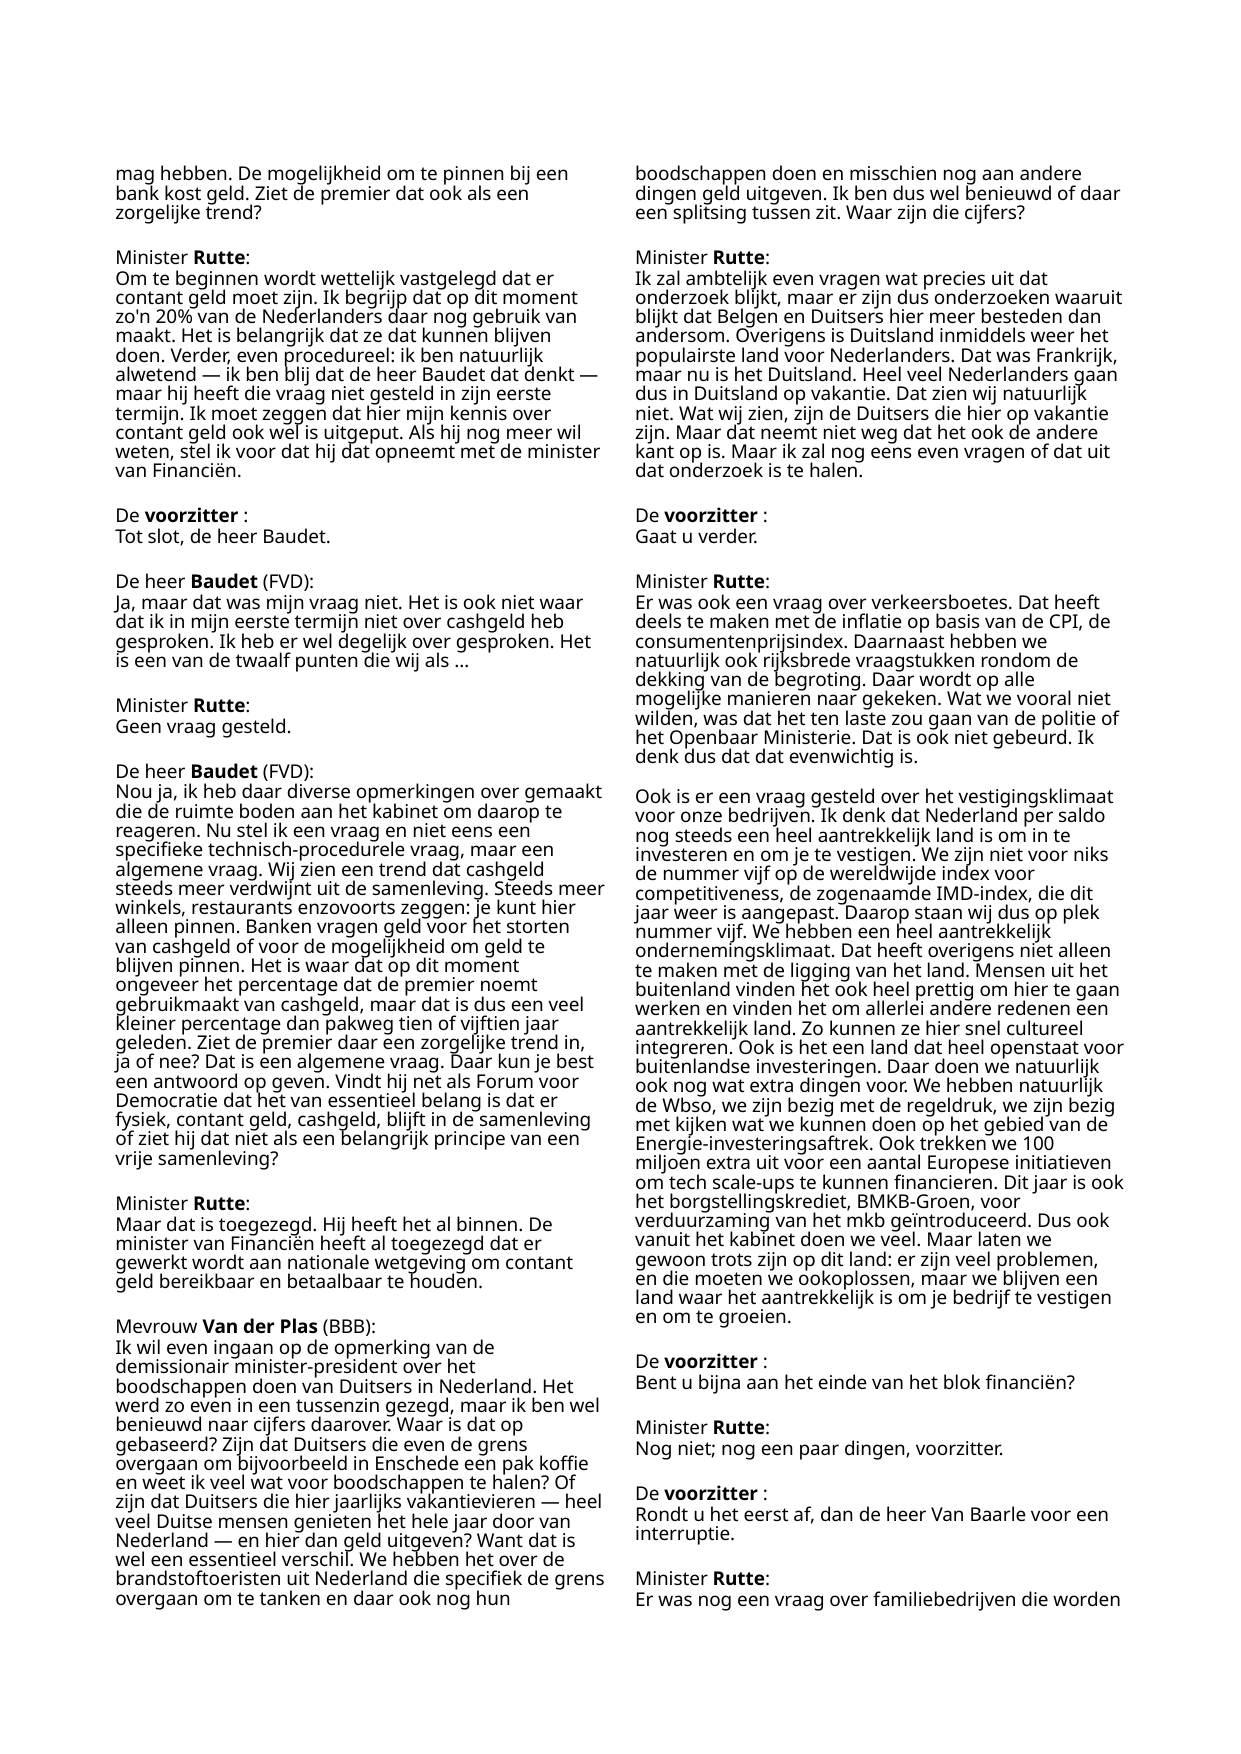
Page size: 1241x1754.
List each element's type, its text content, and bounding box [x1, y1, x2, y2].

text Tot slot, de heer Baudet. [115, 528, 605, 547]
text Maar dat is toegezegd. Hij heeft het al binnen. De minister van Financiën heeft al toegezegd dat er gewerkt wordt aan nationale wetgeving om contant geld bereikbaar en betaalbaar te houden. [115, 1216, 605, 1293]
text De voorzitter : [115, 502, 605, 528]
text Ik wil even ingaan op de opmerking van de demissionair minister-president over het boodschappen doen van Duitsers in Nederland. Het werd zo even in een tussenzin gezegd, maar ik ben wel benieuwd naar cijfers daarover. Waar is dat op gebaseerd? Zijn dat Duitsers die even de grens overgaan om bijvoorbeeld in Enschede een pak koffie en weet ik veel wat voor boodschappen te halen? Of zijn dat Duitsers die hier jaarlijks vakantievieren — heel veel Duitse mensen genieten het hele jaar door van Nederland — en hier dan geld uitgeven? Want dat is wel een essentieel verschil. We hebben het over de brandstoftoeristen uit Nederland die specifiek de grens overgaan om te tanken en daar ook nog hun [115, 1339, 605, 1609]
text Minister Rutte: [635, 568, 1125, 594]
text De voorzitter : [635, 1349, 1125, 1374]
text De voorzitter : [635, 502, 1125, 528]
text Er was ook een vraag over verkeersboetes. Dat heeft deels te maken met de inflatie op basis van de CPI, de consumentenprijsindex. Daarnaast hebben we natuurlijk ook rijksbrede vraagstukken rondom de dekking van de begroting. Daar wordt op alle mogelijke manieren naar gekeken. Wat we vooral niet wilden, was dat het ten laste zou gaan van de politie of het Openbaar Ministerie. Dat is ook niet gebeurd. Ik denk dus dat dat evenwichtig is. [635, 594, 1125, 767]
text Ja, maar dat was mijn vraag niet. Het is ook niet waar dat ik in mijn eerste termijn niet over cashgeld heb gesproken. Ik heb er wel degelijk over gesproken. Het is een van de twaalf punten die wij als … [115, 594, 605, 671]
text Mevrouw Van der Plas (BBB): [115, 1313, 605, 1339]
text boodschappen doen en misschien nog aan andere dingen geld uitgeven. Ik ben dus wel benieuwd of daar een splitsing tussen zit. Waar zijn die cijfers? [635, 165, 1125, 223]
text Nog niet; nog een paar dingen, voorzitter. [635, 1440, 1125, 1459]
text Minister Rutte: [635, 1414, 1125, 1440]
text De voorzitter : [635, 1480, 1125, 1506]
text Ook is er een vraag gesteld over het vestigingsklimaat voor onze bedrijven. Ik denk dat Nederland per saldo nog steeds een heel aantrekkelijk land is om in te investeren en om je te vestigen. We zijn niet voor niks de nummer vijf op de wereldwijde index voor competitiveness, de zogenaamde IMD-index, die dit jaar weer is aangepast. Daarop staan wij dus op plek nummer vijf. We hebben een heel aantrekkelijk ondernemingsklimaat. Dat heeft overigens niet alleen te maken met de ligging van het land. Mensen uit het buitenland vinden het ook heel prettig om hier te gaan werken en vinden het om allerlei andere redenen een aantrekkelijk land. Zo kunnen ze hier snel cultureel integreren. Ook is het een land dat heel openstaat voor buitenlandse investeringen. Daar doen we natuurlijk ook nog wat extra dingen voor. We hebben natuurlijk de Wbso, we zijn bezig met de regeldruk, we zijn bezig met kijken wat we kunnen doen op het gebied van de Energie-investeringsaftrek. Ook trekken we 100 miljoen extra uit voor een aantal Europese initiatieven om tech scale-ups te kunnen financieren. Dit jaar is ook het borgstellingskrediet, BMKB-Groen, voor verduurzaming van het mkb geïntroduceerd. Dus ook vanuit het kabinet doen we veel. Maar laten we gewoon trots zijn op dit land: er zijn veel problemen, en die moeten we ookoplossen, maar we blijven een land waar het aantrekkelijk is om je bedrijf te vestigen en om te groeien. [635, 788, 1125, 1328]
text Er was nog een vraag over familiebedrijven die worden [635, 1591, 1125, 1610]
text Minister Rutte: [115, 244, 605, 270]
text Ik zal ambtelijk even vragen wat precies uit dat onderzoek blijkt, maar er zijn dus onderzoeken waaruit blijkt dat Belgen en Duitsers hier meer besteden dan andersom. Overigens is Duitsland inmiddels weer het populairste land voor Nederlanders. Dat was Frankrijk, maar nu is het Duitsland. Heel veel Nederlanders gaan dus in Duitsland op vakantie. Dat zien wij natuurlijk niet. Wat wij zien, zijn de Duitsers die hier op vakantie zijn. Maar dat neemt niet weg dat het ook de andere kant op is. Maar ik zal nog eens even vragen of dat uit dat onderzoek is te halen. [635, 270, 1125, 482]
text Minister Rutte: [115, 1190, 605, 1216]
text Gaat u verder. [635, 528, 1125, 547]
text Minister Rutte: [635, 1565, 1125, 1591]
text mag hebben. De mogelijkheid om te pinnen bij een bank kost geld. Ziet de premier dat ook als een zorgelijke trend? [115, 165, 605, 223]
text Minister Rutte: [115, 692, 605, 718]
text Geen vraag gesteld. [115, 718, 605, 737]
text Bent u bijna aan het einde van het blok financiën? [635, 1374, 1125, 1394]
text Rondt u het eerst af, dan de heer Van Baarle voor een interruptie. [635, 1506, 1125, 1544]
text Nou ja, ik heb daar diverse opmerkingen over gemaakt die de ruimte boden aan het kabinet om daarop te reageren. Nu stel ik een vraag en niet eens een specifieke technisch-procedurele vraag, maar een algemene vraag. Wij zien een trend dat cashgeld steeds meer verdwijnt uit de samenleving. Steeds meer winkels, restaurants enzovoorts zeggen: je kunt hier alleen pinnen. Banken vragen geld voor het storten van cashgeld of voor de mogelijkheid om geld te blijven pinnen. Het is waar dat op dit moment ongeveer het percentage dat de premier noemt gebruikmaakt van cashgeld, maar dat is dus een veel kleiner percentage dan pakweg tien of vijftien jaar geleden. Ziet de premier daar een zorgelijke trend in, ja of nee? Dat is een algemene vraag. Daar kun je best een antwoord op geven. Vindt hij net als Forum voor Democratie dat het van essentieel belang is dat er fysiek, contant geld, cashgeld, blijft in de samenleving of ziet hij dat niet als een belangrijk principe van een vrije samenleving? [115, 783, 605, 1169]
text Om te beginnen wordt wettelijk vastgelegd dat er contant geld moet zijn. Ik begrijp dat op dit moment zo'n 20% van de Nederlanders daar nog gebruik van maakt. Het is belangrijk dat ze dat kunnen blijven doen. Verder, even procedureel: ik ben natuurlijk alwetend — ik ben blij dat de heer Baudet dat denkt — maar hij heeft die vraag niet gesteld in zijn eerste termijn. Ik moet zeggen dat hier mijn kennis over contant geld ook wel is uitgeput. Als hij nog meer wil weten, stel ik voor dat hij dat opneemt met de minister van Financiën. [115, 270, 605, 482]
text De heer Baudet (FVD): [115, 568, 605, 594]
text Minister Rutte: [635, 244, 1125, 270]
text De heer Baudet (FVD): [115, 758, 605, 783]
